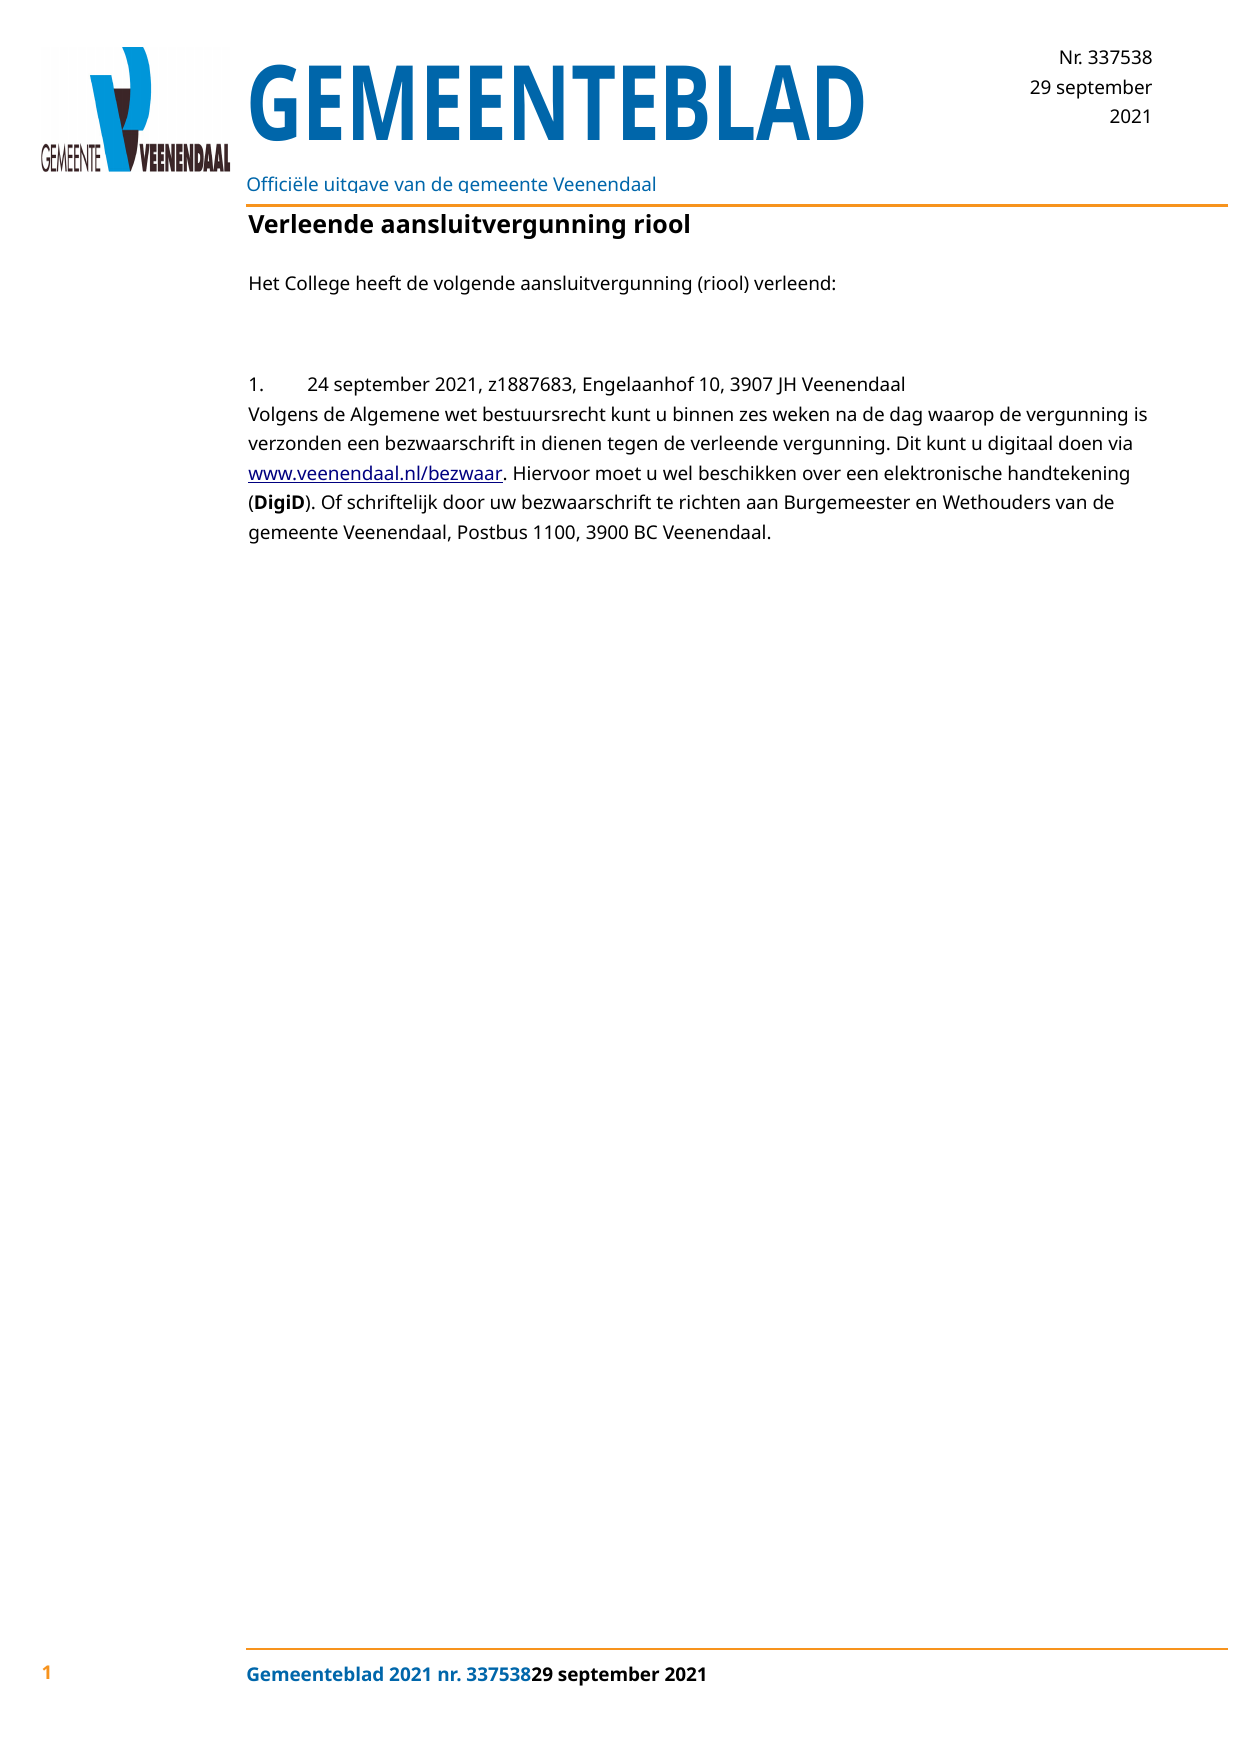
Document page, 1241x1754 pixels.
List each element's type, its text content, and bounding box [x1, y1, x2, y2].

text Verleende aansluitvergunning riool [248, 207, 1152, 241]
text Volgens de Algemene wet bestuursrecht kunt u binnen zes weken na de dag waarop de vergunning is verzonden een bezwaarschrift in dienen tegen de verleende vergunning. Dit kunt u digitaal doen via www.veenendaal.nl/bezwaar. Hiervoor moet u wel beschikken over een elektronische handtekening (DigiD). Of schriftelijk door uw bezwaarschrift te richten aan Burgemeester en Wethouders van de gemeente Veenendaal, Postbus 1100, 3900 BC Veenendaal. [248, 401, 1152, 545]
picture [41, 47, 130, 172]
text Het College heeft de volgende aansluitvergunning (riool) verleend: [248, 270, 1152, 296]
list 24 september 2021, z1887683, Engelaanhof 10, 3907 JH Veenendaal [248, 371, 1152, 397]
picture [123, 47, 231, 172]
